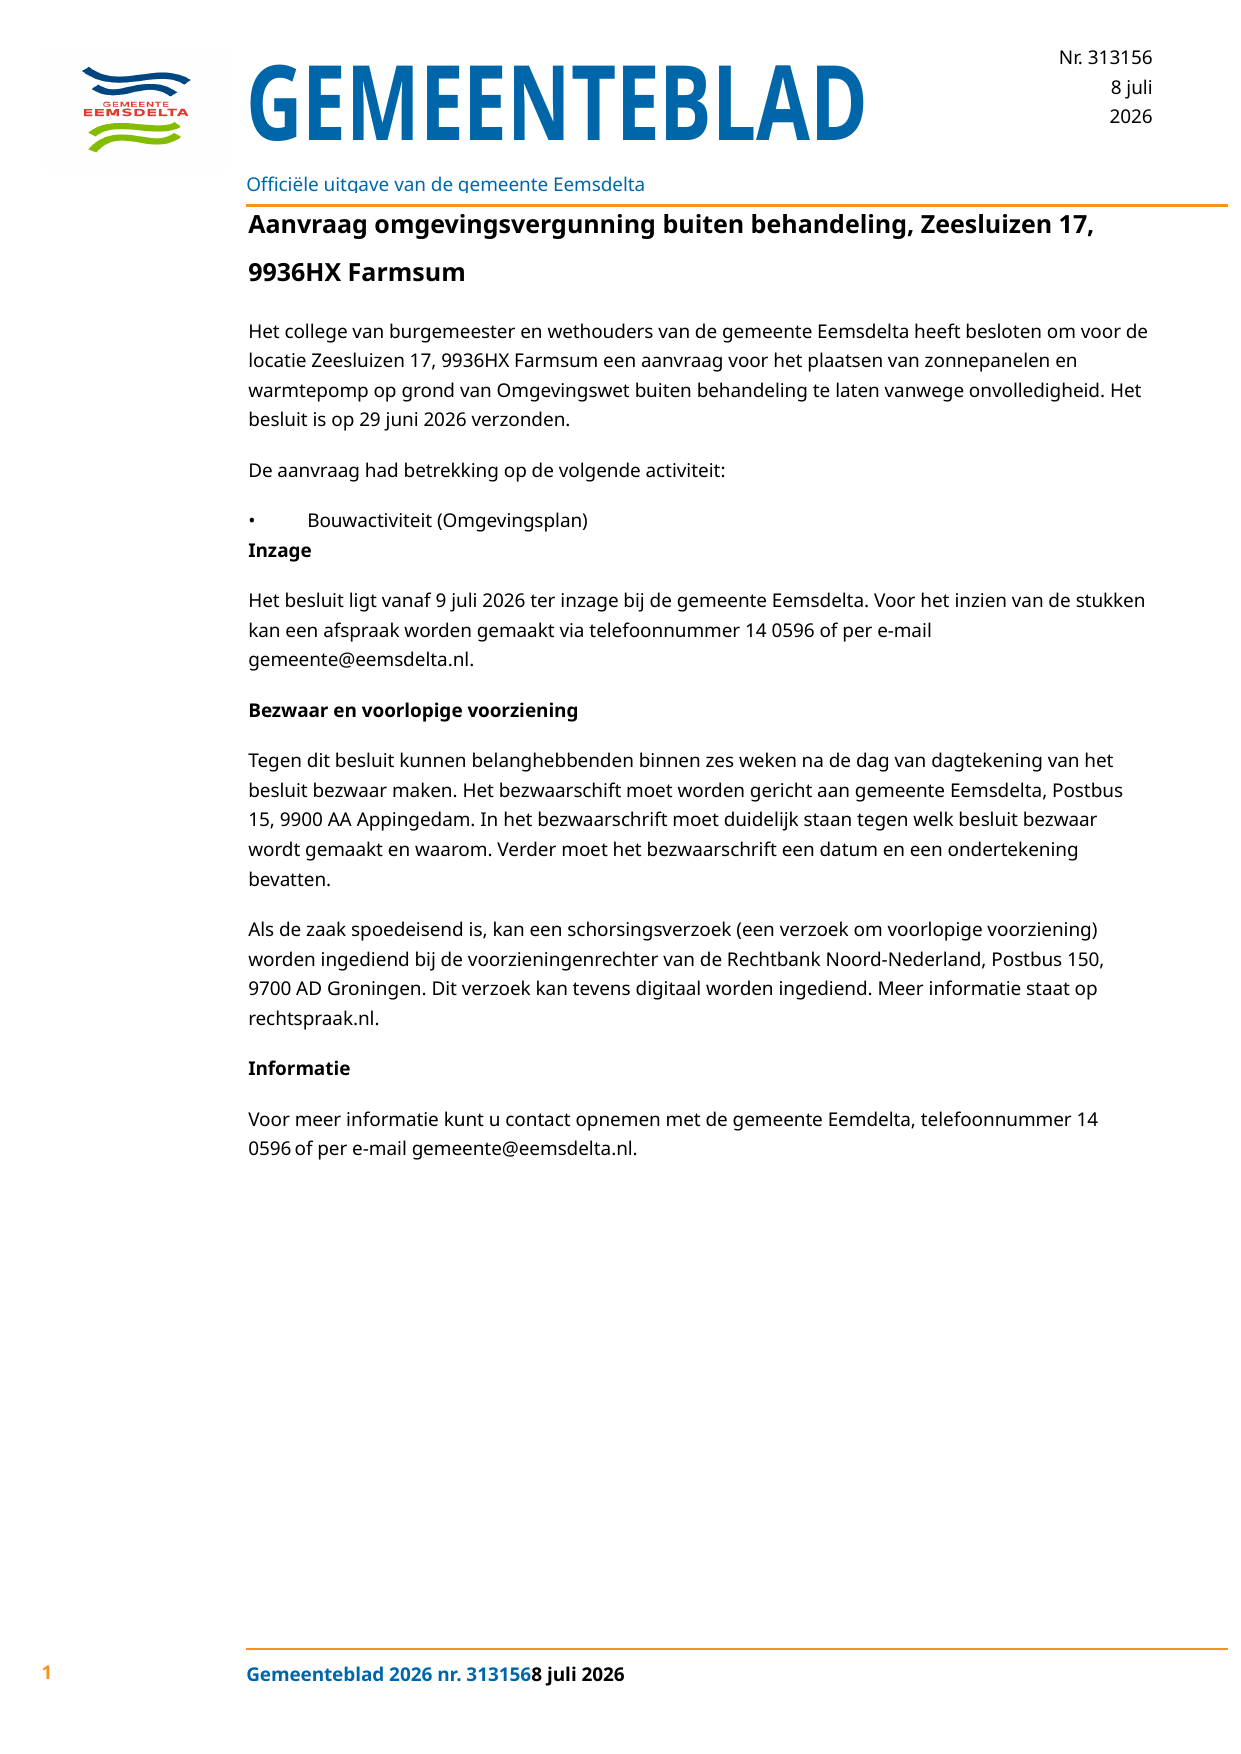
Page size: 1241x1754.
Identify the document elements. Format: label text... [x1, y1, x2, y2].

text Aanvraag omgevingsvergunning buiten behandeling, Zeesluizen 17, 9936HX Farmsum [248, 207, 1152, 288]
text Als de zaak spoedeisend is, kan een schorsingsverzoek (een verzoek om voorlopige voorziening) worden ingediend bij de voorzieningenrechter van de Rechtbank Noord-Nederland, Postbus 150, 9700 AD Groningen. Dit verzoek kan tevens digitaal worden ingediend. Meer informatie staat op rechtspraak.nl. [248, 916, 1152, 1031]
text Het college van burgemeester en wethouders van de gemeente Eemsdelta heeft besloten om voor de locatie Zeesluizen 17, 9936HX Farmsum een aanvraag voor het plaatsen van zonnepanelen en warmtepomp op grond van Omgevingswet buiten behandeling te laten vanwege onvolledigheid. Het besluit is op 29 juni 2026 verzonden. [248, 318, 1152, 432]
text Inzage [248, 537, 1152, 563]
text Informatie [248, 1055, 1152, 1081]
text Het besluit ligt vanaf 9 juli 2026 ter inzage bij de gemeente Eemsdelta. Voor het inzien van de stukken kan een afspraak worden gemaakt via telefoonnummer 14 0596 of per e-mail gemeente@eemsdelta.nl. [248, 587, 1152, 672]
text Voor meer informatie kunt u contact opnemen met de gemeente Eemdelta, telefoonnummer 14 0596 of per e-mail gemeente@eemsdelta.nl. [248, 1106, 1152, 1161]
picture [41, 47, 231, 172]
text Tegen dit besluit kunnen belanghebbenden binnen zes weken na de dag van dagtekening van het besluit bezwaar maken. Het bezwaarschift moet worden gericht aan gemeente Eemsdelta, Postbus 15, 9900 AA Appingedam. In het bezwaarschrift moet duidelijk staan tegen welk besluit bezwaar wordt gemaakt en waarom. Verder moet het bezwaarschrift een datum en een ondertekening bevatten. [248, 747, 1152, 892]
text Bezwaar en voorlopige voorziening [248, 697, 1152, 723]
text De aanvraag had betrekking op de volgende activiteit: [248, 457, 1152, 483]
list Bouwactiviteit (Omgevingsplan) [248, 507, 1152, 533]
